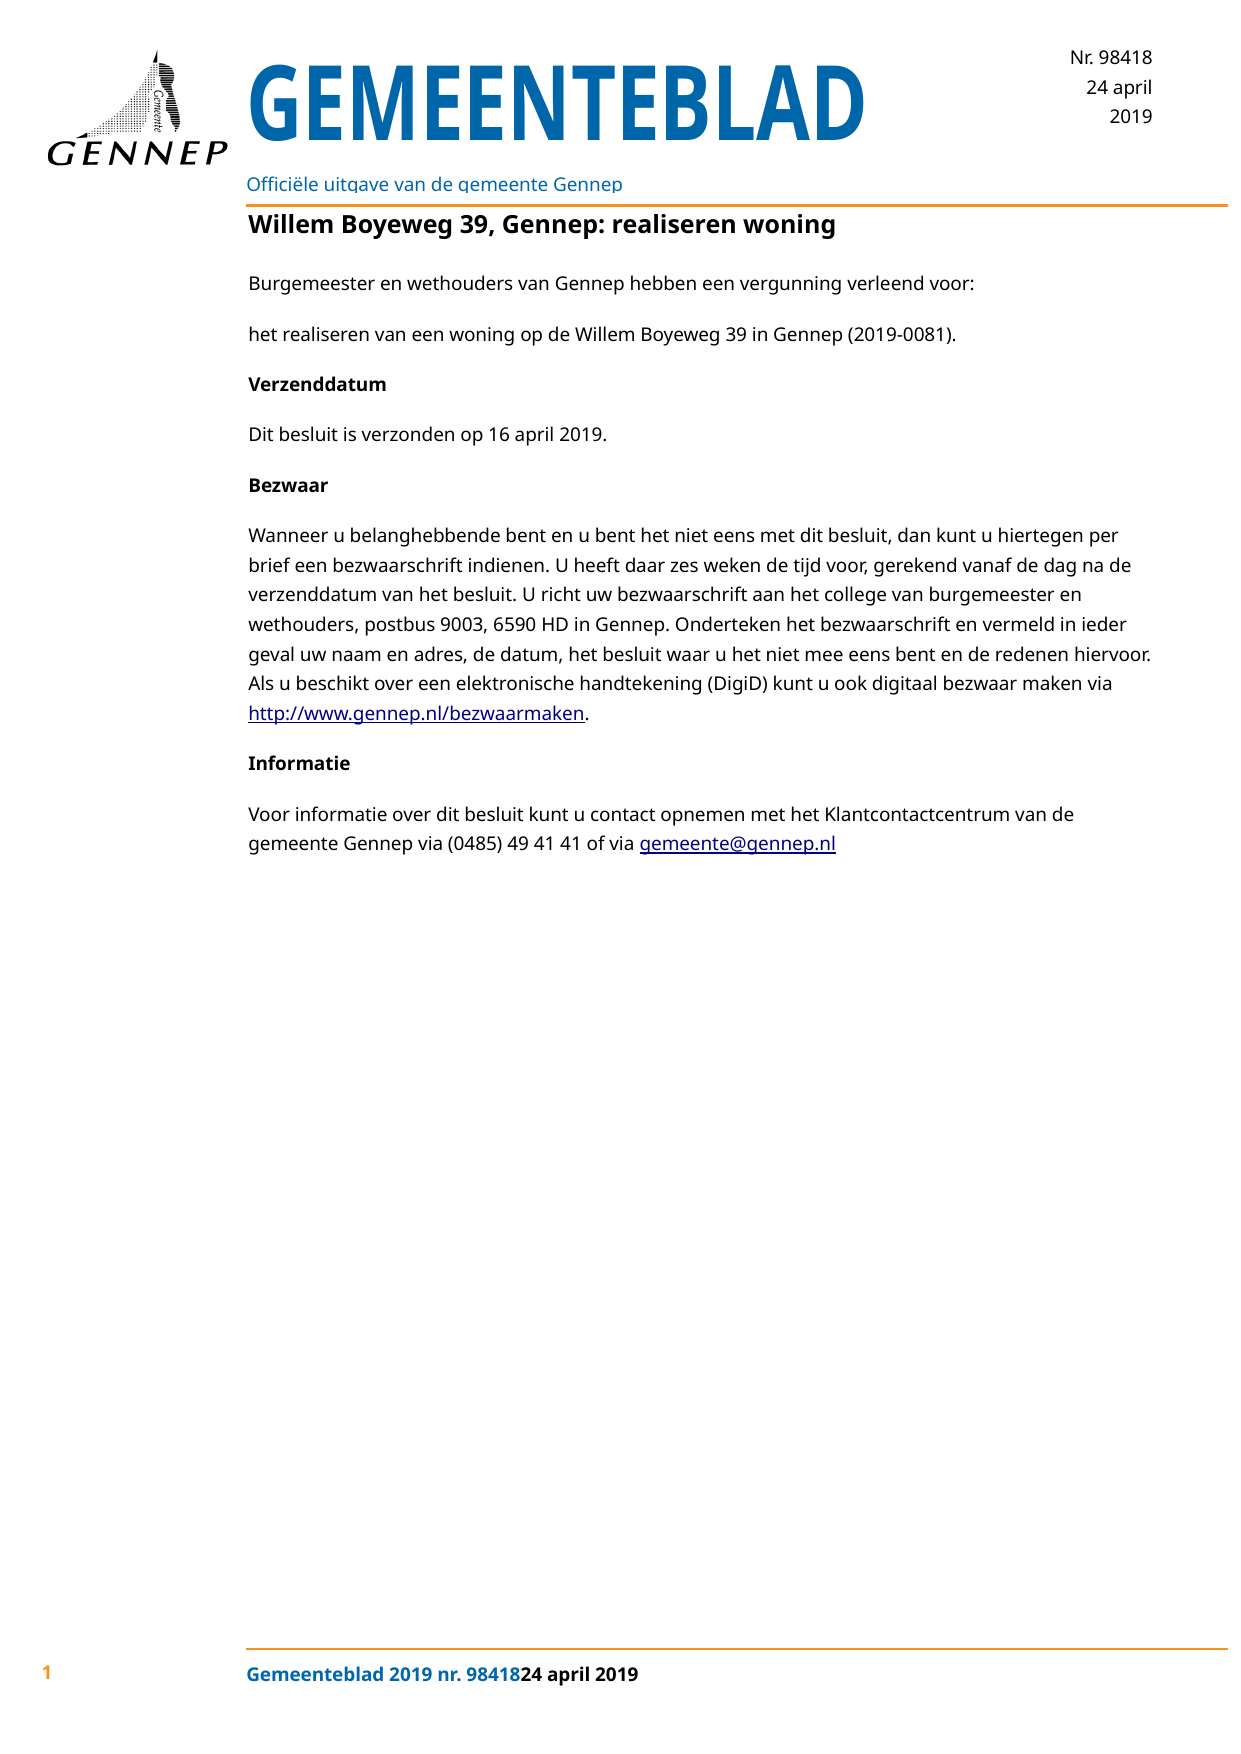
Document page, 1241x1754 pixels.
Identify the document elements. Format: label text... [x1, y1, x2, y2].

text Verzenddatum [248, 371, 1152, 397]
text het realiseren van een woning op de Willem Boyeweg 39 in Gennep (2019-0081). [248, 321, 1152, 346]
text Dit besluit is verzonden op 16 april 2019. [248, 422, 1152, 447]
text Burgemeester en wethouders van Gennep hebben een vergunning verleend voor: [248, 270, 1152, 296]
text Willem Boyeweg 39, Gennep: realiseren woning [248, 207, 1152, 241]
picture [41, 47, 231, 172]
text Wanneer u belanghebbende bent en u bent het niet eens met dit besluit, dan kunt u hiertegen per brief een bezwaarschrift indienen. U heeft daar zes weken de tijd voor, gerekend vanaf de dag na de verzenddatum van het besluit. U richt uw bezwaarschrift aan het college van burgemeester en wethouders, postbus 9003, 6590 HD in Gennep. Onderteken het bezwaarschrift en vermeld in ieder geval uw naam en adres, de datum, het besluit waar u het niet mee eens bent en de redenen hiervoor. Als u beschikt over een elektronische handtekening (DigiD) kunt u ook digitaal bezwaar maken via http://www.gennep.nl/bezwaarmaken. [248, 522, 1152, 726]
text Informatie [248, 750, 1152, 776]
text Voor informatie over dit besluit kunt u contact opnemen met het Klantcontactcentrum van de gemeente Gennep via (0485) 49 41 41 of via gemeente@gennep.nl [248, 801, 1152, 856]
text Bezwaar [248, 472, 1152, 498]
